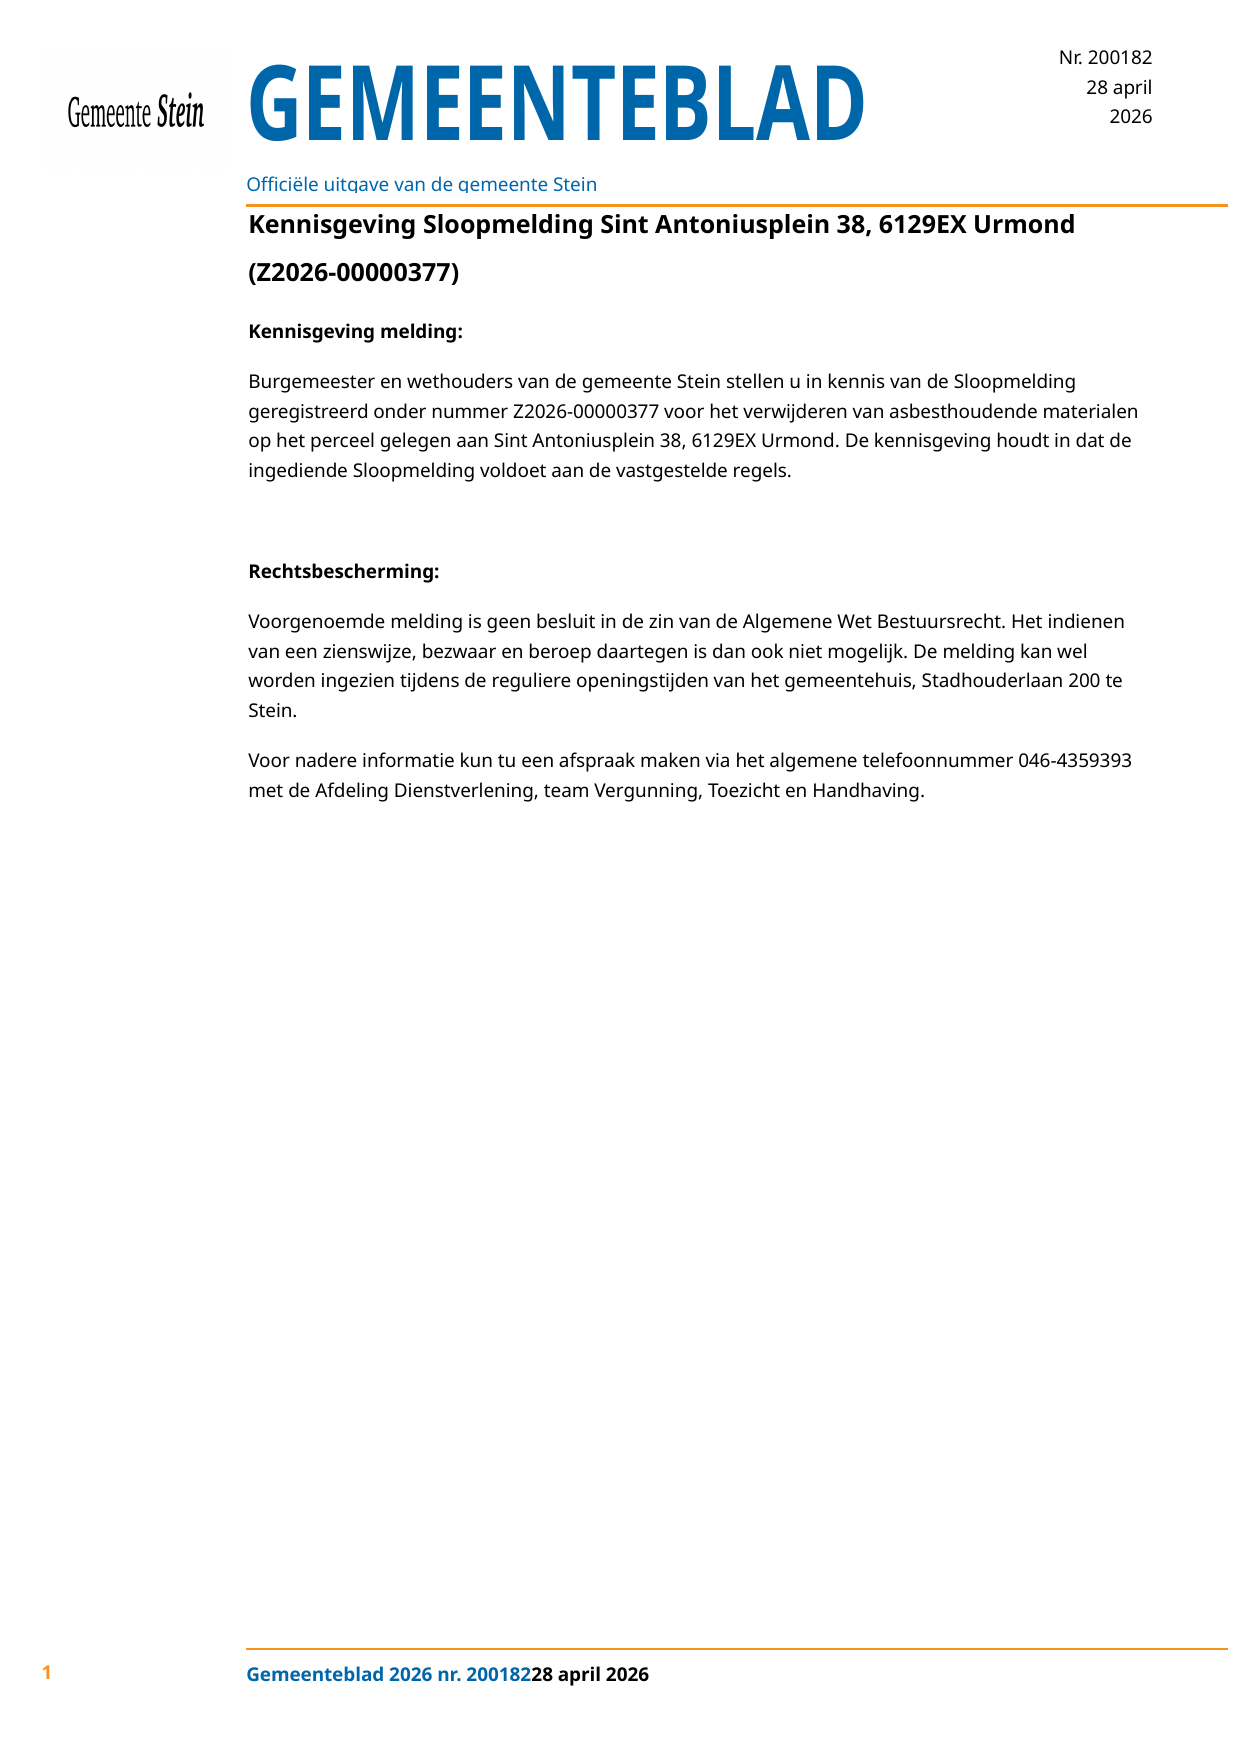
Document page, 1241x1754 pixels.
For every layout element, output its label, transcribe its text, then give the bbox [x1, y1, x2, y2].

text Voor nadere informatie kun tu een afspraak maken via het algemene telefoonnummer 046-4359393 met de Afdeling Dienstverlening, team Vergunning, Toezicht en Handhaving. [248, 747, 1152, 803]
text Burgemeester en wethouders van de gemeente Stein stellen u in kennis van de Sloopmelding geregistreerd onder nummer Z2026-00000377 voor het verwijderen van asbesthoudende materialen op het perceel gelegen aan Sint Antoniusplein 38, 6129EX Urmond. De kennisgeving houdt in dat de ingediende Sloopmelding voldoet aan de vastgestelde regels. [248, 368, 1152, 483]
text Voorgenoemde melding is geen besluit in de zin van de Algemene Wet Bestuursrecht. Het indienen van een zienswijze, bezwaar en beroep daartegen is dan ook niet mogelijk. De melding kan wel worden ingezien tijdens de reguliere openingstijden van het gemeentehuis, Stadhouderlaan 200 te Stein. [248, 608, 1152, 723]
text Kennisgeving melding: [248, 318, 1152, 344]
picture [41, 47, 231, 172]
text Rechtsbescherming: [248, 558, 1152, 584]
text Kennisgeving Sloopmelding Sint Antoniusplein 38, 6129EX Urmond (Z2026-00000377) [248, 207, 1152, 288]
